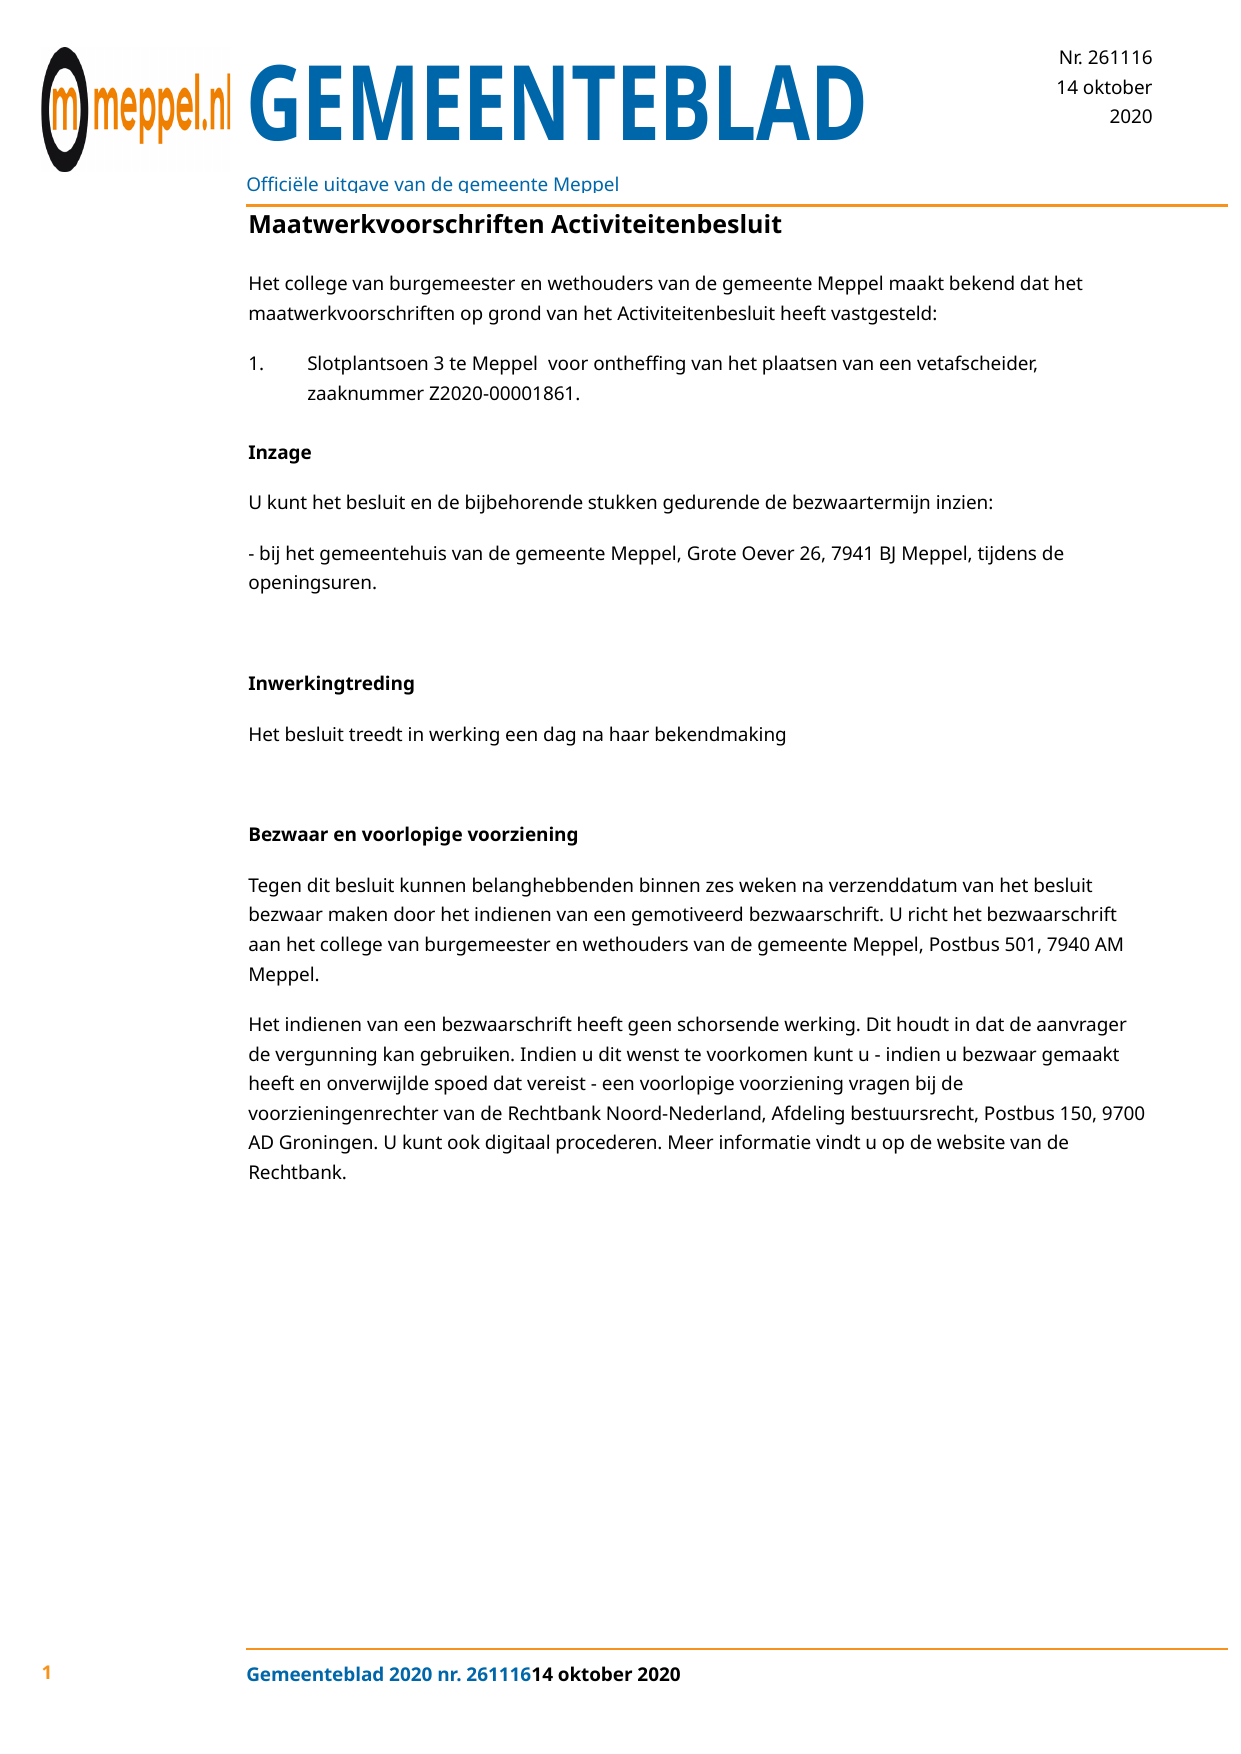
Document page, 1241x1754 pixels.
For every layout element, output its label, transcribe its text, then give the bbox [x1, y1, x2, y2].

text Het indienen van een bezwaarschrift heeft geen schorsende werking. Dit houdt in dat de aanvrager de vergunning kan gebruiken. Indien u dit wenst te voorkomen kunt u - indien u bezwaar gemaakt heeft en onverwijlde spoed dat vereist - een voorlopige voorziening vragen bij de voorzieningenrechter van de Rechtbank Noord-Nederland, Afdeling bestuursrecht, Postbus 150, 9700 AD Groningen. U kunt ook digitaal procederen. Meer informatie vindt u op de website van de Rechtbank. [248, 1011, 1152, 1185]
text Inzage [248, 439, 1152, 465]
list Slotplantsoen 3 te Meppel voor ontheffing van het plaatsen van een vetafscheider, zaaknummer Z2020-00001861. [248, 350, 1152, 406]
text Het college van burgemeester en wethouders van de gemeente Meppel maakt bekend dat het maatwerkvoorschriften op grond van het Activiteitenbesluit heeft vastgesteld: [248, 270, 1152, 326]
text Het besluit treedt in werking een dag na haar bekendmaking [248, 721, 1152, 746]
text - bij het gemeentehuis van de gemeente Meppel, Grote Oever 26, 7941 BJ Meppel, tijdens de openingsuren. [248, 540, 1152, 595]
picture [41, 47, 231, 172]
text Inwerkingtreding [248, 670, 1152, 696]
text Bezwaar en voorlopige voorziening [248, 822, 1152, 847]
text Tegen dit besluit kunnen belanghebbenden binnen zes weken na verzenddatum van het besluit bezwaar maken door het indienen van een gemotiveerd bezwaarschrift. U richt het bezwaarschrift aan het college van burgemeester en wethouders van de gemeente Meppel, Postbus 501, 7940 AM Meppel. [248, 872, 1152, 986]
text Maatwerkvoorschriften Activiteitenbesluit [248, 207, 1152, 241]
text U kunt het besluit en de bijbehorende stukken gedurende de bezwaartermijn inzien: [248, 489, 1152, 515]
